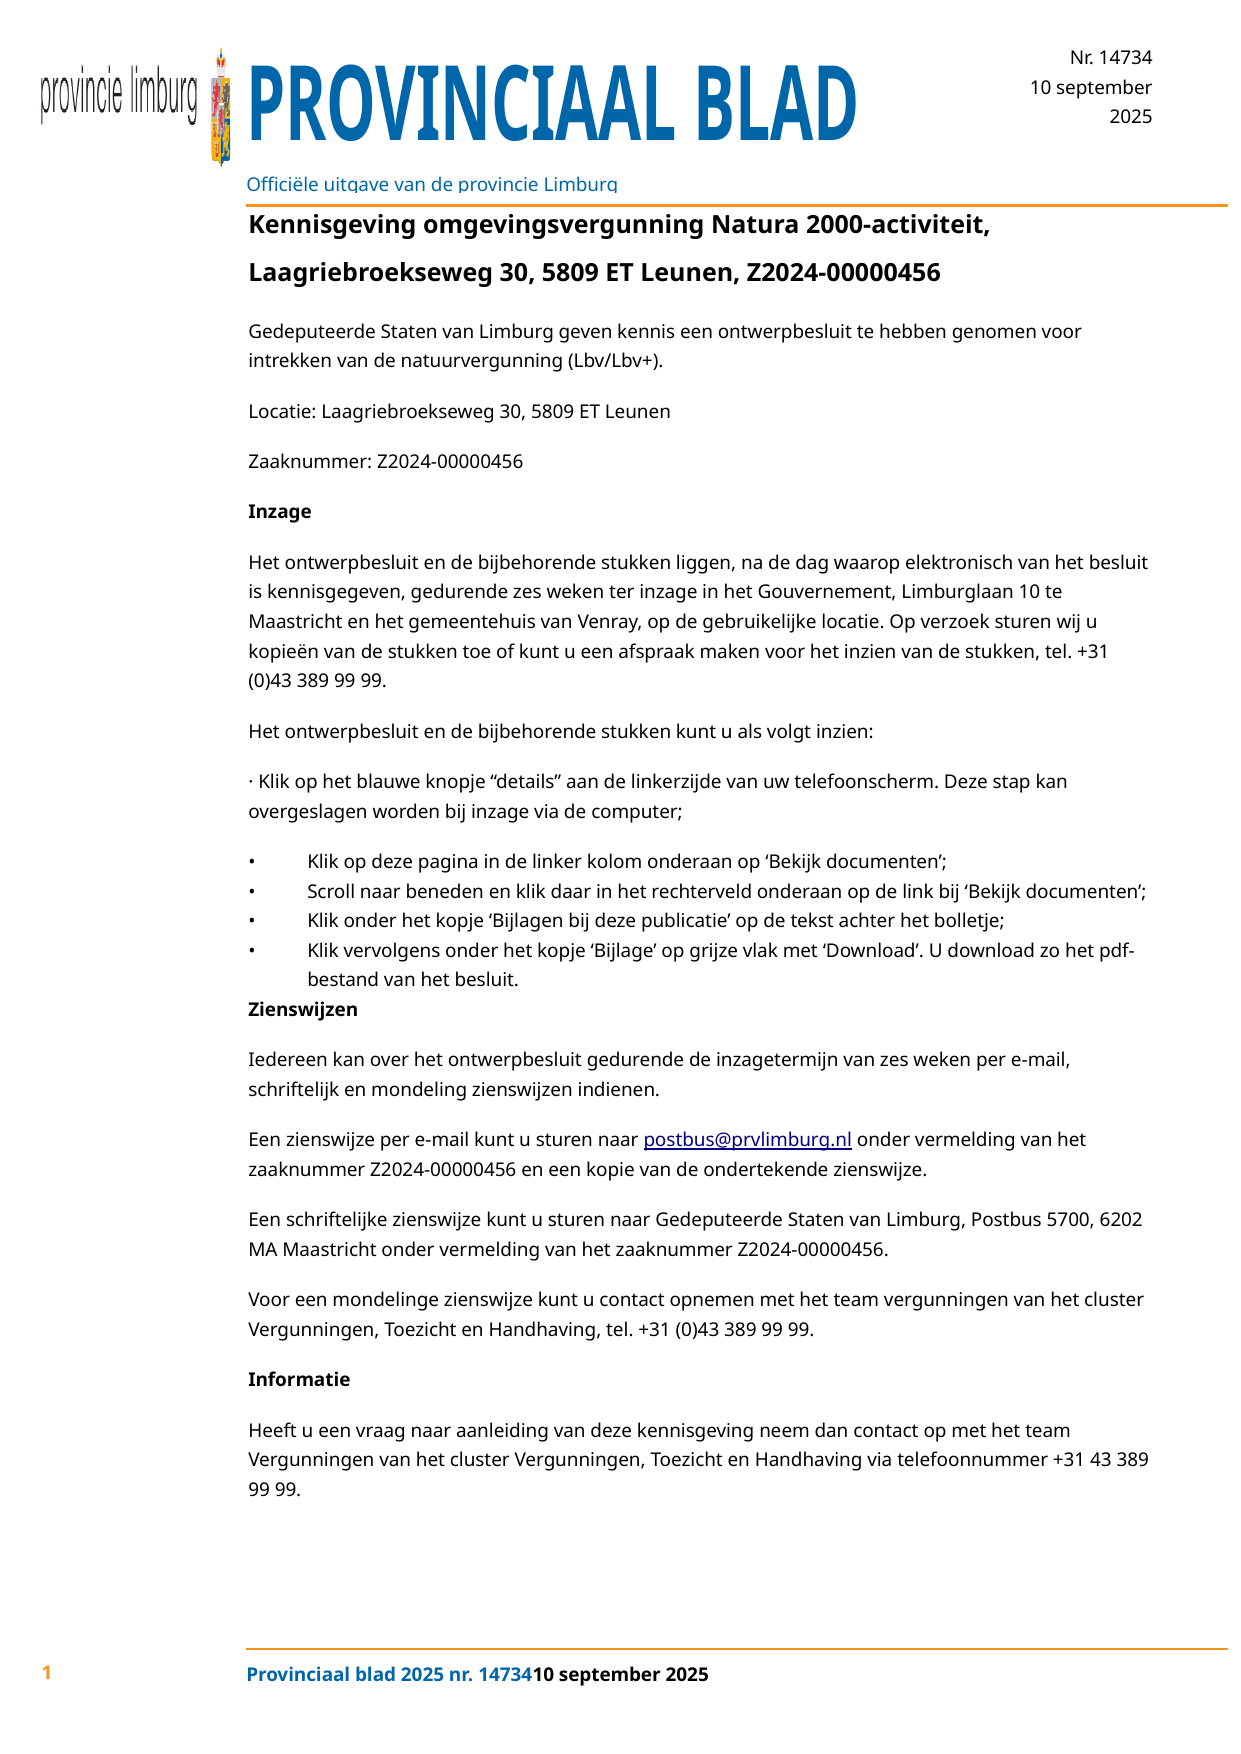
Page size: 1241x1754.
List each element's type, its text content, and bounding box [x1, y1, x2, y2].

text Een schriftelijke zienswijze kunt u sturen naar Gedeputeerde Staten van Limburg, Postbus 5700, 6202 MA Maastricht onder vermelding van het zaaknummer Z2024-00000456. [248, 1207, 1152, 1262]
picture [41, 47, 231, 172]
text Gedeputeerde Staten van Limburg geven kennis een ontwerpbesluit te hebben genomen voor intrekken van de natuurvergunning (Lbv/Lbv+). [248, 318, 1152, 373]
list Scroll naar beneden en klik daar in het rechterveld onderaan op de link bij ‘Bekijk documenten’; [248, 878, 1152, 904]
text Informatie [248, 1367, 1152, 1392]
text Zaaknummer: Z2024-00000456 [248, 448, 1152, 474]
text Het ontwerpbesluit en de bijbehorende stukken liggen, na de dag waarop elektronisch van het besluit is kennisgegeven, gedurende zes weken ter inzage in het Gouvernement, Limburglaan 10 te Maastricht en het gemeentehuis van Venray, op de gebruikelijke locatie. Op verzoek sturen wij u kopieën van de stukken toe of kunt u een afspraak maken voor het inzien van de stukken, tel. +31 (0)43 389 99 99. [248, 549, 1152, 693]
text Heeft u een vraag naar aanleiding van deze kennisgeving neem dan contact op met het team Vergunningen van het cluster Vergunningen, Toezicht en Handhaving via telefoonnummer +31 43 389 99 99. [248, 1417, 1152, 1502]
list Klik vervolgens onder het kopje ‘Bijlage’ op grijze vlak met ‘Download’. U download zo het pdf-bestand van het besluit. [248, 937, 1152, 992]
list Klik onder het kopje ‘Bijlagen bij deze publicatie’ op de tekst achter het bolletje; [248, 907, 1152, 933]
text Locatie: Laagriebroekseweg 30, 5809 ET Leunen [248, 398, 1152, 424]
text Kennisgeving omgevingsvergunning Natura 2000-activiteit, Laagriebroekseweg 30, 5809 ET Leunen, Z2024-00000456 [248, 207, 1152, 288]
text Voor een mondelinge zienswijze kunt u contact opnemen met het team vergunningen van het cluster Vergunningen, Toezicht en Handhaving, tel. +31 (0)43 389 99 99. [248, 1287, 1152, 1342]
text Inzage [248, 499, 1152, 524]
text Iedereen kan over het ontwerpbesluit gedurende de inzagetermijn van zes weken per e-mail, schriftelijk en mondeling zienswijzen indienen. [248, 1047, 1152, 1102]
list Klik op deze pagina in de linker kolom onderaan op ‘Bekijk documenten’; [248, 848, 1152, 874]
text Het ontwerpbesluit en de bijbehorende stukken kunt u als volgt inzien: [248, 718, 1152, 744]
text Een zienswijze per e-mail kunt u sturen naar postbus@prvlimburg.nl onder vermelding van het zaaknummer Z2024-00000456 en een kopie van de ondertekende zienswijze. [248, 1127, 1152, 1182]
text Zienswijzen [248, 996, 1152, 1022]
text · Klik op het blauwe knopje “details” aan de linkerzijde van uw telefoonscherm. Deze stap kan overgeslagen worden bij inzage via de computer; [248, 768, 1152, 824]
